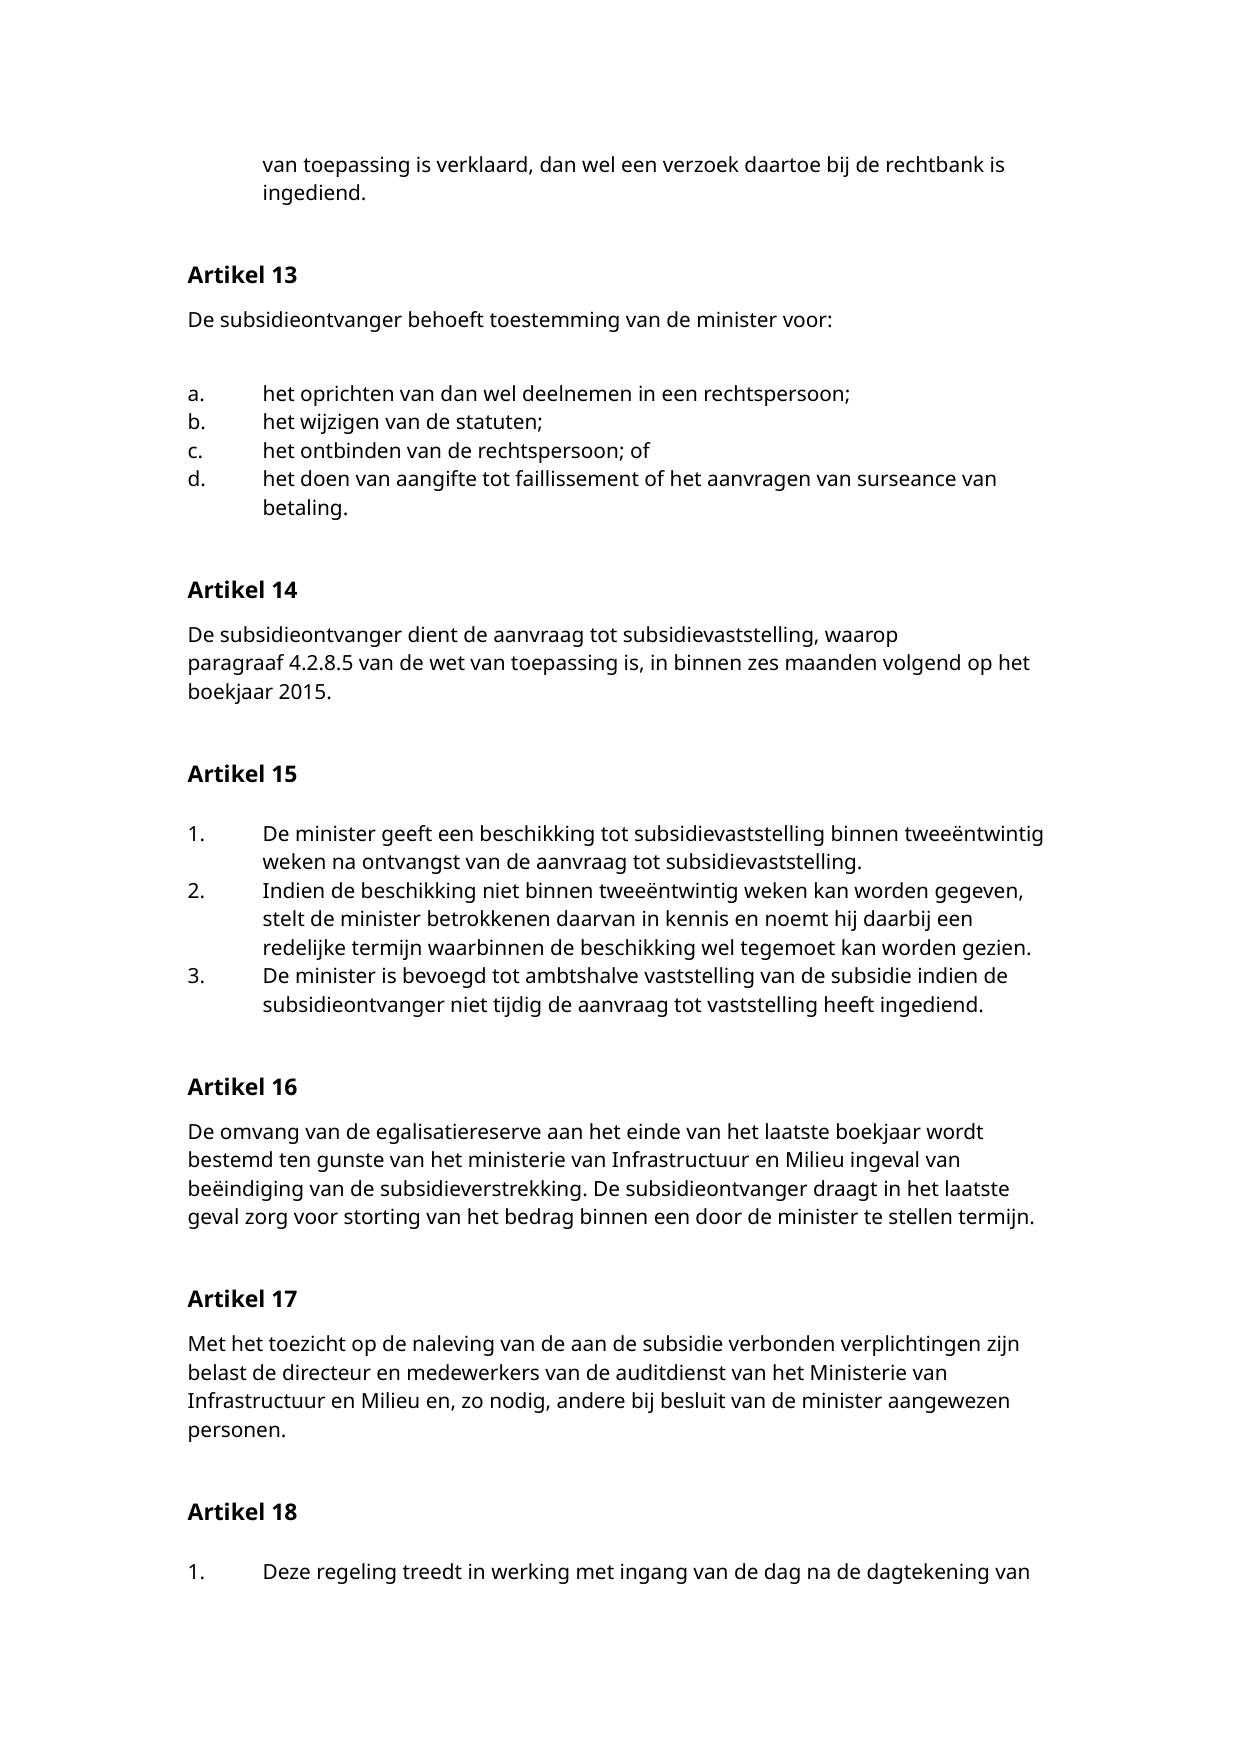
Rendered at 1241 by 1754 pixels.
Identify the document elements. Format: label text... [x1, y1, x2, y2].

list Indien de beschikking niet binnen tweeëntwintig weken kan worden gegeven, stelt de minister betrokkenen daarvan in kennis en noemt hij daarbij een redelijke termijn waarbinnen de beschikking wel tegemoet kan worden gezien. [187, 876, 1053, 961]
list De minister is bevoegd tot ambtshalve vaststelling van de subsidie indien de subsidieontvanger niet tijdig de aanvraag tot vaststelling heeft ingediend. [187, 961, 1053, 1018]
text Met het toezicht op de naleving van de aan de subsidie verbonden verplichtingen zijn belast de directeur en medewerkers van de auditdienst van het Ministerie van Infrastructuur en Milieu en, zo nodig, andere bij besluit van de minister aangewezen personen. [187, 1329, 1053, 1443]
text De omvang van de egalisatiereserve aan het einde van het laatste boekjaar wordt bestemd ten gunste van het ministerie van Infrastructuur en Milieu ingeval van beëindiging van de subsidieverstrekking. De subsidieontvanger draagt in het laatste geval zorg voor storting van het bedrag binnen een door de minister te stellen termijn. [187, 1117, 1053, 1231]
subtitle Artikel 15 [187, 758, 1053, 789]
list Deze regeling treedt in werking met ingang van de dag na de dagtekening van [187, 1557, 1053, 1585]
list van toepassing is verklaard, dan wel een verzoek daartoe bij de rechtbank is ingediend. [187, 150, 1053, 207]
text De subsidieontvanger dient de aanvraag tot subsidievaststelling, waarop paragraaf 4.2.8.5 van de wet van toepassing is, in binnen zes maanden volgend op het boekjaar 2015. [187, 620, 1053, 705]
text De subsidieontvanger behoeft toestemming van de minister voor: [187, 306, 1053, 334]
list het ontbinden van de rechtspersoon; of [187, 436, 1053, 464]
list het doen van aangifte tot faillissement of het aanvragen van surseance van betaling. [187, 464, 1053, 521]
subtitle Artikel 14 [187, 574, 1053, 605]
subtitle Artikel 13 [187, 259, 1053, 291]
subtitle Artikel 17 [187, 1283, 1053, 1314]
list het wijzigen van de statuten; [187, 407, 1053, 436]
subtitle Artikel 16 [187, 1071, 1053, 1102]
list het oprichten van dan wel deelnemen in een rechtspersoon; [187, 379, 1053, 407]
subtitle Artikel 18 [187, 1496, 1053, 1527]
list De minister geeft een beschikking tot subsidievaststelling binnen tweeëntwintig weken na ontvangst van de aanvraag tot subsidievaststelling. [187, 819, 1053, 876]
